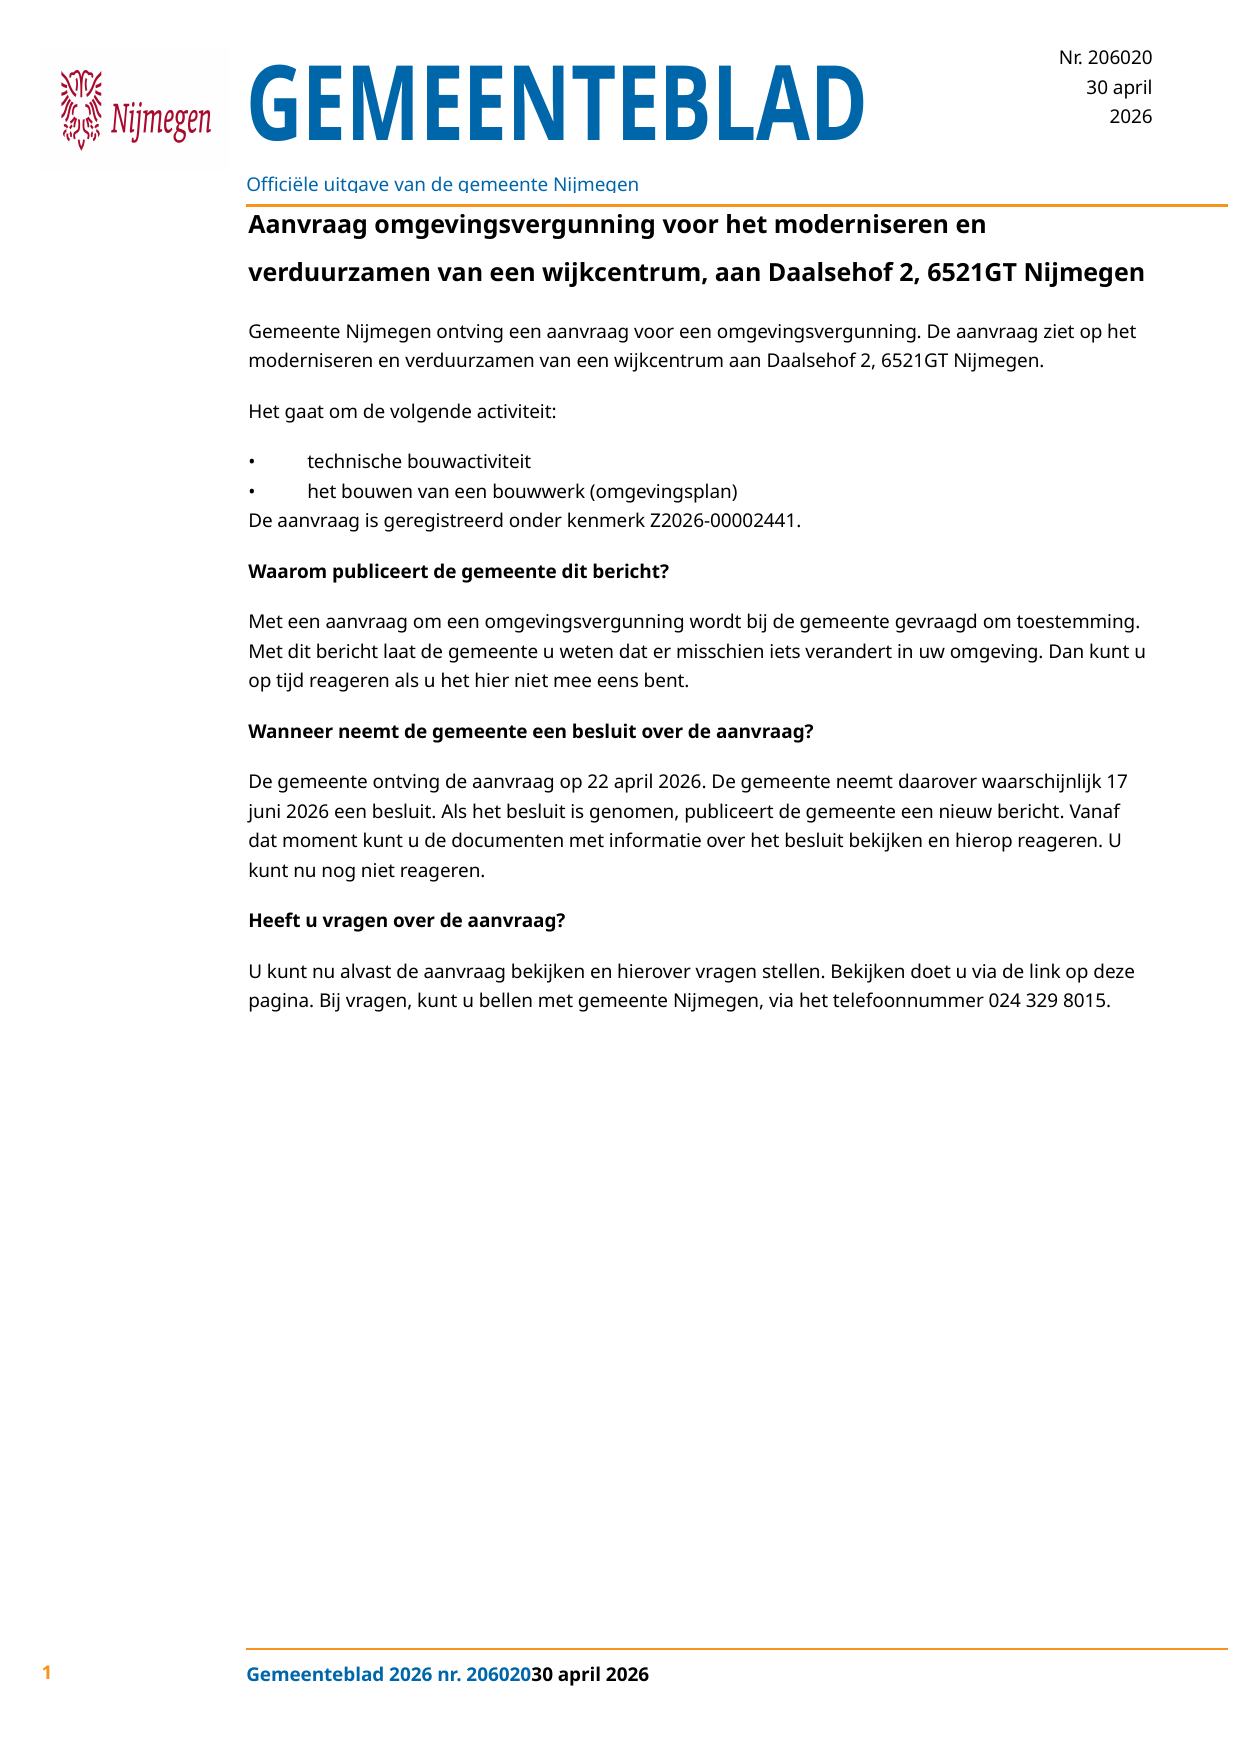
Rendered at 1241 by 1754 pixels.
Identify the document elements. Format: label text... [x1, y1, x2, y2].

text De aanvraag is geregistreerd onder kenmerk Z2026-00002441. [248, 507, 1152, 533]
list technische bouwactiviteit [248, 448, 1152, 474]
text Waarom publiceert de gemeente dit bericht? [248, 558, 1152, 584]
text U kunt nu alvast de aanvraag bekijken en hierover vragen stellen. Bekijken doet u via de link op deze pagina. Bij vragen, kunt u bellen met gemeente Nijmegen, via het telefoonnummer 024 329 8015. [248, 958, 1152, 1013]
text Met een aanvraag om een omgevingsvergunning wordt bij de gemeente gevraagd om toestemming. Met dit bericht laat de gemeente u weten dat er misschien iets verandert in uw omgeving. Dan kunt u op tijd reageren als u het hier niet mee eens bent. [248, 608, 1152, 693]
text Gemeente Nijmegen ontving een aanvraag voor een omgevingsvergunning. De aanvraag ziet op het moderniseren en verduurzamen van een wijkcentrum aan Daalsehof 2, 6521GT Nijmegen. [248, 318, 1152, 373]
list het bouwen van een bouwwerk (omgevingsplan) [248, 478, 1152, 504]
text De gemeente ontving de aanvraag op 22 april 2026. De gemeente neemt daarover waarschijnlijk 17 juni 2026 een besluit. Als het besluit is genomen, publiceert de gemeente een nieuw bericht. Vanaf dat moment kunt u de documenten met informatie over het besluit bekijken en hierop reageren. U kunt nu nog niet reageren. [248, 768, 1152, 883]
text Heeft u vragen over de aanvraag? [248, 907, 1152, 933]
picture [41, 47, 231, 172]
text Het gaat om de volgende activiteit: [248, 398, 1152, 424]
text Aanvraag omgevingsvergunning voor het moderniseren en verduurzamen van een wijkcentrum, aan Daalsehof 2, 6521GT Nijmegen [248, 207, 1152, 288]
text Wanneer neemt de gemeente een besluit over de aanvraag? [248, 718, 1152, 744]
